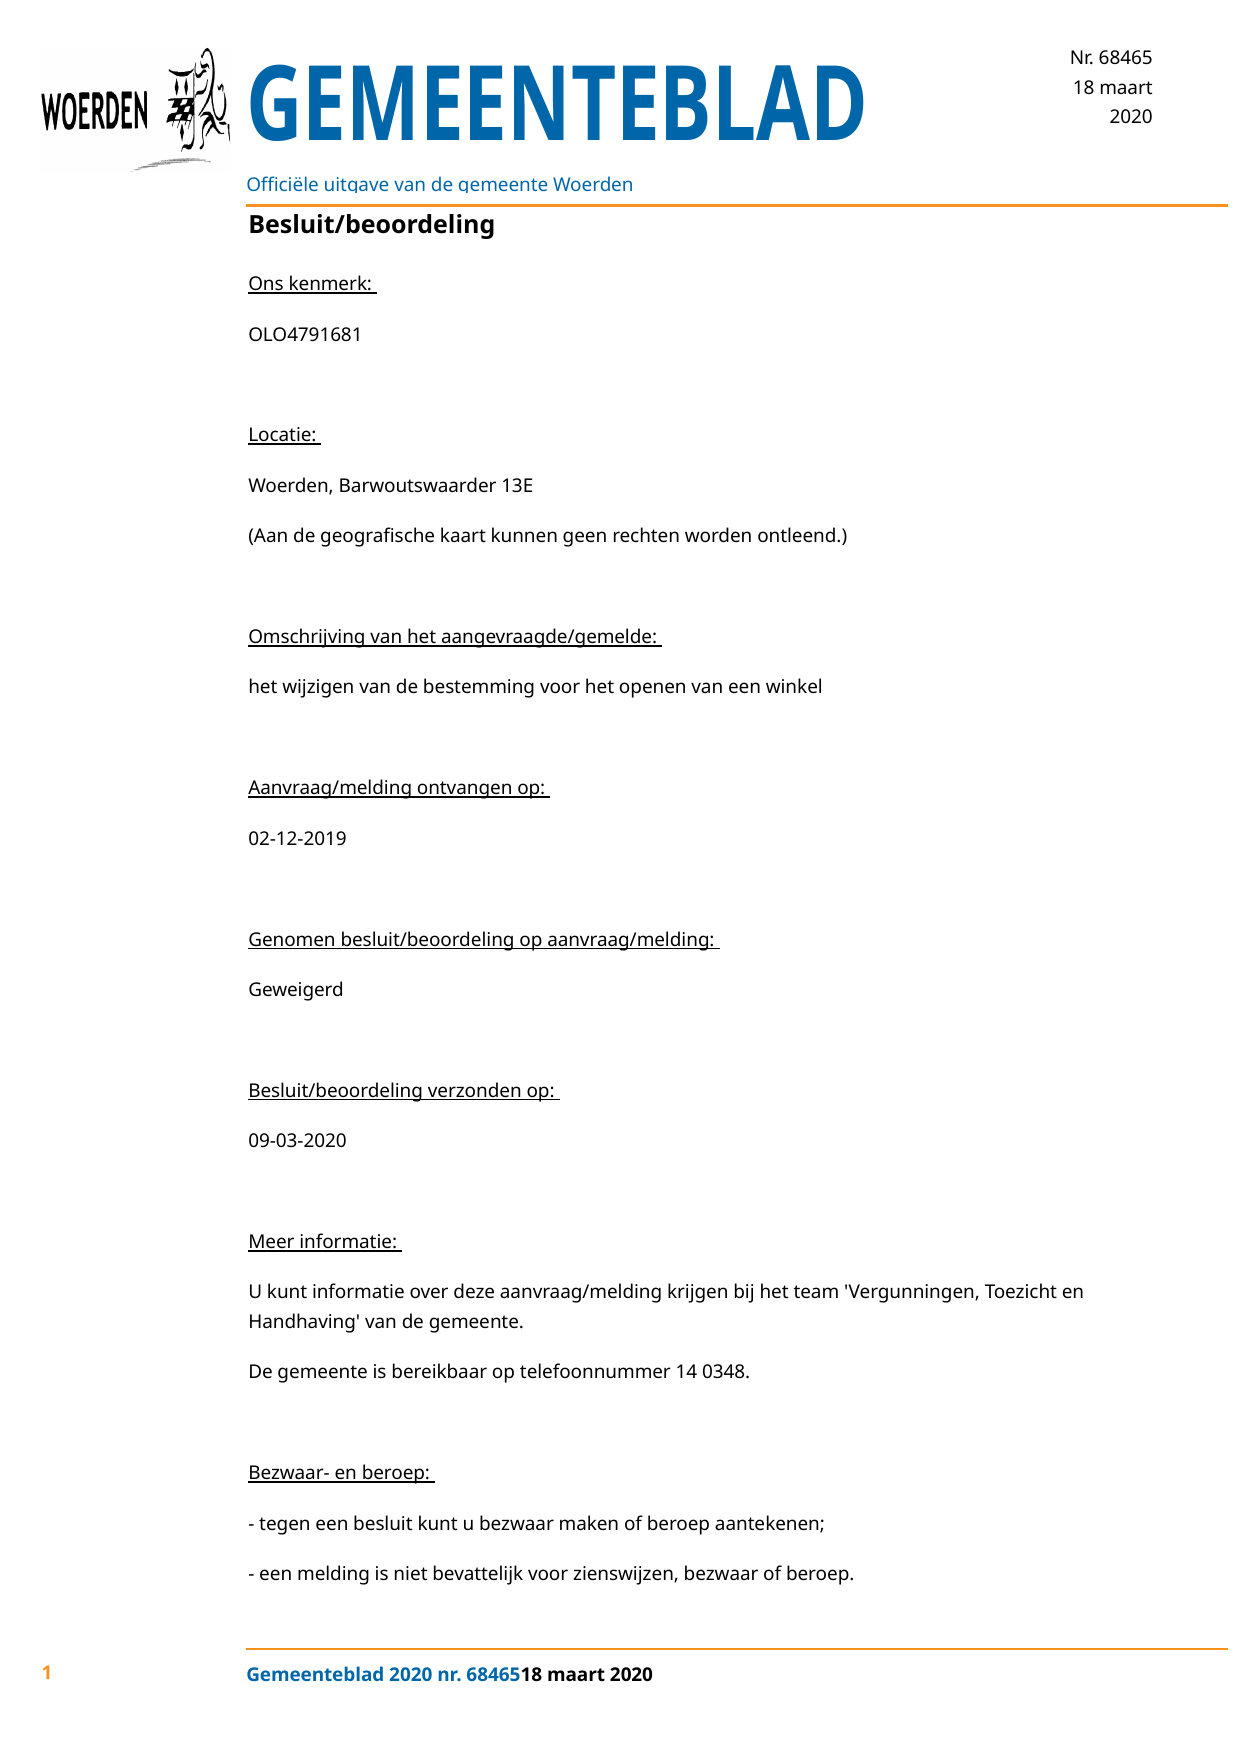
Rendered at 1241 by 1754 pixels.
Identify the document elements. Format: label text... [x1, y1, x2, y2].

text Besluit/beoordeling verzonden op: [248, 1077, 1152, 1103]
text 09-03-2020 [248, 1127, 1152, 1153]
picture [41, 47, 231, 172]
text 02-12-2019 [248, 825, 1152, 851]
text het wijzigen van de bestemming voor het openen van een winkel [248, 674, 1152, 699]
text Omschrijving van het aangevraagde/gemelde: [248, 623, 1152, 649]
text De gemeente is bereikbaar op telefoonnummer 14 0348. [248, 1359, 1152, 1384]
text Geweigerd [248, 976, 1152, 1002]
text Meer informatie: [248, 1228, 1152, 1254]
text OLO4791681 [248, 321, 1152, 346]
text Genomen besluit/beoordeling op aanvraag/melding: [248, 926, 1152, 951]
text Locatie: [248, 422, 1152, 447]
text (Aan de geografische kaart kunnen geen rechten worden ontleend.) [248, 522, 1152, 548]
text Ons kenmerk: [248, 270, 1152, 296]
text Aanvraag/melding ontvangen op: [248, 774, 1152, 800]
text - een melding is niet bevattelijk voor zienswijzen, bezwaar of beroep. [248, 1560, 1152, 1586]
text Woerden, Barwoutswaarder 13E [248, 472, 1152, 498]
text Besluit/beoordeling [248, 207, 1152, 241]
text - tegen een besluit kunt u bezwaar maken of beroep aantekenen; [248, 1510, 1152, 1536]
text U kunt informatie over deze aanvraag/melding krijgen bij het team 'Vergunningen, Toezicht en Handhaving' van de gemeente. [248, 1279, 1152, 1334]
text Bezwaar- en beroep: [248, 1459, 1152, 1485]
